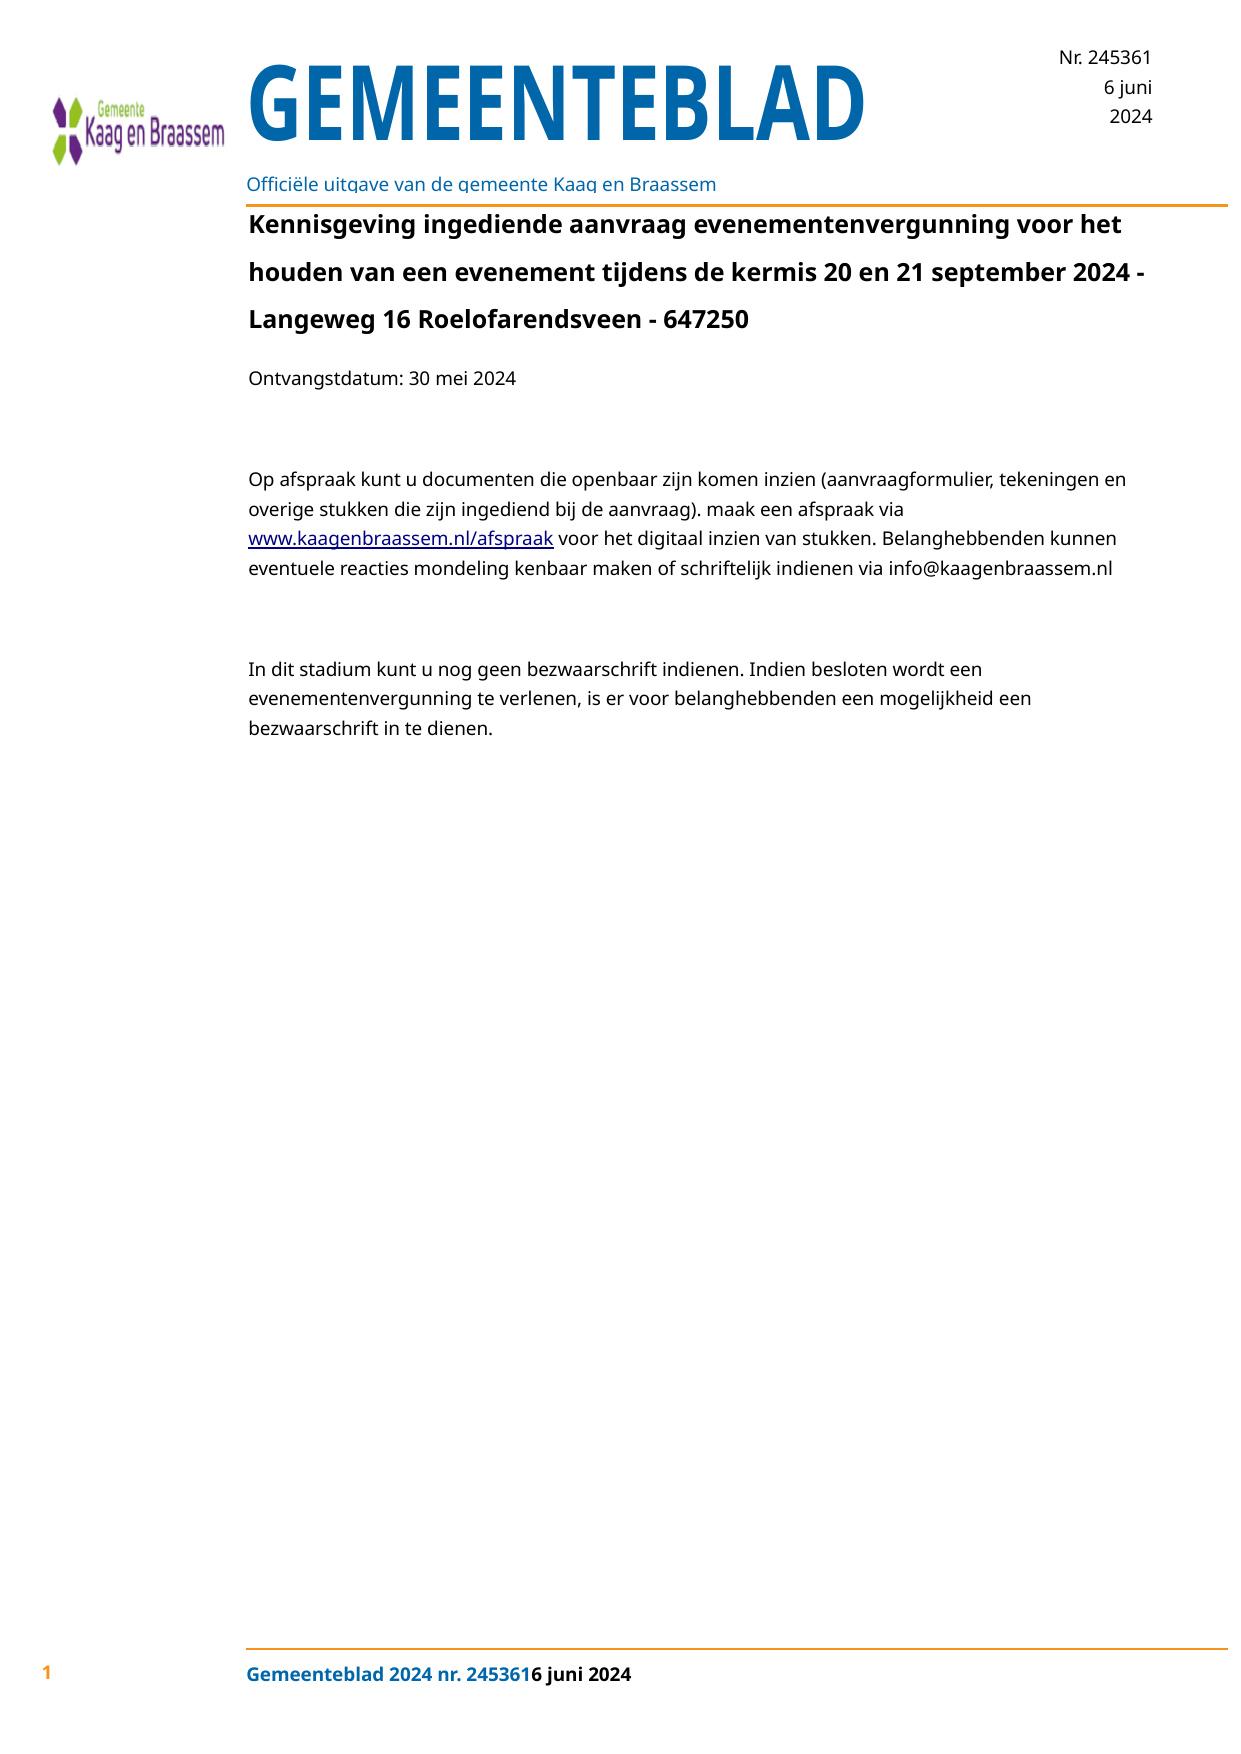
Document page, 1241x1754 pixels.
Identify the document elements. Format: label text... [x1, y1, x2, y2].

text Kennisgeving ingediende aanvraag evenementenvergunning voor het houden van een evenement tijdens de kermis 20 en 21 september 2024 -Langeweg 16 Roelofarendsveen - 647250 [248, 207, 1152, 336]
text Ontvangstdatum: 30 mei 2024 [248, 366, 1152, 391]
picture [41, 47, 231, 172]
text Op afspraak kunt u documenten die openbaar zijn komen inzien (aanvraagformulier, tekeningen en overige stukken die zijn ingediend bij de aanvraag). maak een afspraak via www.kaagenbraassem.nl/afspraak voor het digitaal inzien van stukken. Belanghebbenden kunnen eventuele reacties mondeling kenbaar maken of schriftelijk indienen via info@kaagenbraassem.nl [248, 466, 1152, 581]
text In dit stadium kunt u nog geen bezwaarschrift indienen. Indien besloten wordt een evenementenvergunning te verlenen, is er voor belanghebbenden een mogelijkheid een bezwaarschrift in te dienen. [248, 656, 1152, 741]
